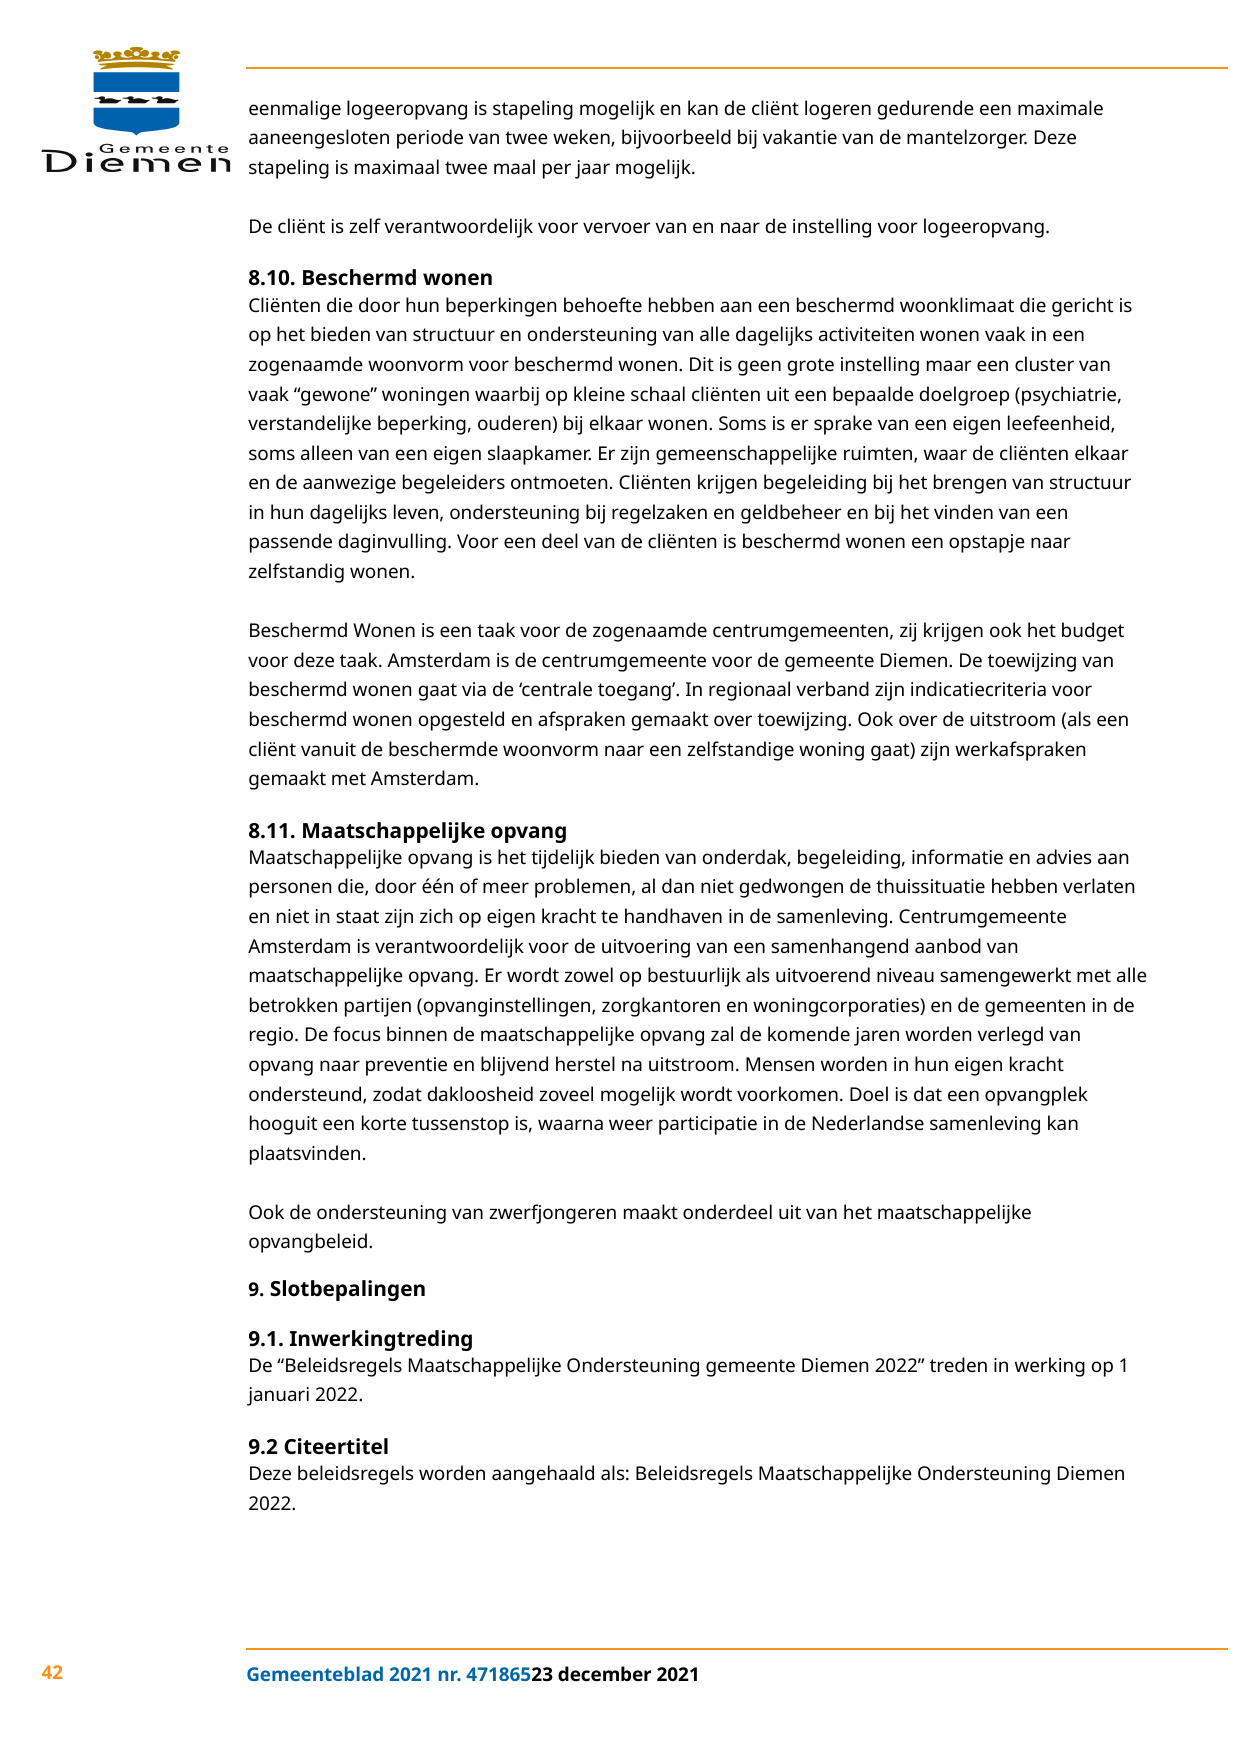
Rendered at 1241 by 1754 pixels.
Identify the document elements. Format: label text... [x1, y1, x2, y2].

text Deze beleidsregels worden aangehaald als: Beleidsregels Maatschappelijke Ondersteuning Diemen 2022. [248, 1461, 1152, 1516]
picture [41, 47, 231, 172]
text Cliënten die door hun beperkingen behoefte hebben aan een beschermd woonklimaat die gericht is op het bieden van structuur en ondersteuning van alle dagelijks activiteiten wonen vaak in een zogenaamde woonvorm voor beschermd wonen. Dit is geen grote instelling maar een cluster van vaak “gewone” woningen waarbij op kleine schaal cliënten uit een bepaalde doelgroep (psychiatrie, verstandelijke beperking, ouderen) bij elkaar wonen. Soms is er sprake van een eigen leefeenheid, soms alleen van een eigen slaapkamer. Er zijn gemeenschappelijke ruimten, waar de cliënten elkaar en de aanwezige begeleiders ontmoeten. Cliënten krijgen begeleiding bij het brengen van structuur in hun dagelijks leven, ondersteuning bij regelzaken en geldbeheer en bij het vinden van een passende daginvulling. Voor een deel van de cliënten is beschermd wonen een opstapje naar zelfstandig wonen. [248, 292, 1152, 584]
text Maatschappelijke opvang is het tijdelijk bieden van onderdak, begeleiding, informatie en advies aan personen die, door één of meer problemen, al dan niet gedwongen de thuissituatie hebben verlaten en niet in staat zijn zich op eigen kracht te handhaven in de samenleving. Centrumgemeente Amsterdam is verantwoordelijk voor de uitvoering van een samenhangend aanbod van maatschappelijke opvang. Er wordt zowel op bestuurlijk als uitvoerend niveau samengewerkt met alle betrokken partijen (opvanginstellingen, zorgkantoren en woningcorporaties) en de gemeenten in de regio. De focus binnen de maatschappelijke opvang zal de komende jaren worden verlegd van opvang naar preventie en blijvend herstel na uitstroom. Mensen worden in hun eigen kracht ondersteund, zodat dakloosheid zoveel mogelijk wordt voorkomen. Doel is dat een opvangplek hooguit een korte tussenstop is, waarna weer participatie in de Nederlandse samenleving kan plaatsvinden. [248, 844, 1152, 1166]
text De “Beleidsregels Maatschappelijke Ondersteuning gemeente Diemen 2022” treden in werking op 1 januari 2022. [248, 1352, 1152, 1407]
text 8.11. Maatschappelijke opvang [248, 816, 1152, 844]
text Ook de ondersteuning van zwerfjongeren maakt onderdeel uit van het maatschappelijke opvangbeleid. [248, 1199, 1152, 1254]
text 8.10. Beschermd wonen [248, 263, 1152, 292]
text 9.1. Inwerkingtreding [248, 1324, 1152, 1352]
text eenmalige logeeropvang is stapeling mogelijk en kan de cliënt logeren gedurende een maximale aaneengesloten periode van twee weken, bijvoorbeeld bij vakantie van de mantelzorger. Deze stapeling is maximaal twee maal per jaar mogelijk. [248, 95, 1152, 180]
text 9.2 Citeertitel [248, 1432, 1152, 1461]
text 9. Slotbepalingen [248, 1274, 1152, 1303]
text De cliënt is zelf verantwoordelijk voor vervoer van en naar de instelling voor logeeropvang. [248, 213, 1152, 239]
text Beschermd Wonen is een taak voor de zogenaamde centrumgemeenten, zij krijgen ook het budget voor deze taak. Amsterdam is de centrumgemeente voor de gemeente Diemen. De toewijzing van beschermd wonen gaat via de ‘centrale toegang’. In regionaal verband zijn indicatiecriteria voor beschermd wonen opgesteld en afspraken gemaakt over toewijzing. Ook over de uitstroom (als een cliënt vanuit de beschermde woonvorm naar een zelfstandige woning gaat) zijn werkafspraken gemaakt met Amsterdam. [248, 617, 1152, 791]
